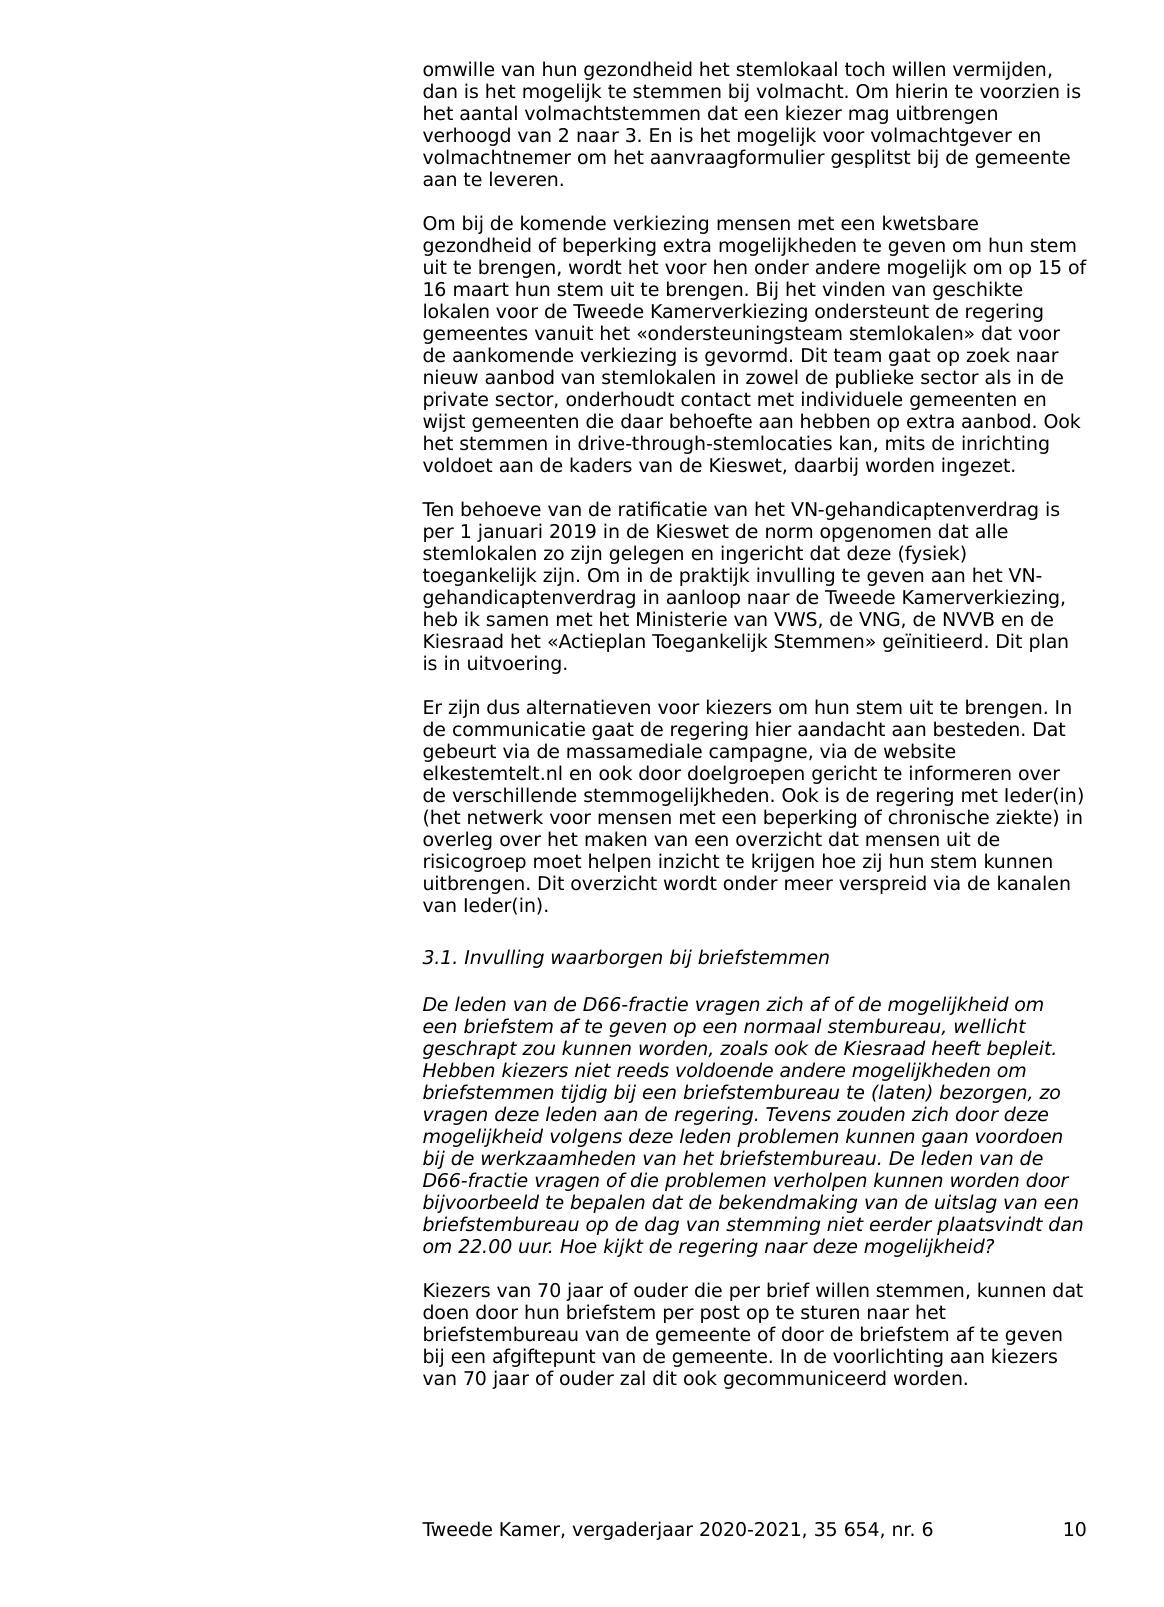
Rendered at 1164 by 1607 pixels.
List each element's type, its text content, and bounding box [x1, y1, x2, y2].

text Ten behoeve van de ratificatie van het VN-gehandicaptenverdrag is per 1 januari 2019 in de Kieswet de norm opgenomen dat alle stemlokalen zo zijn gelegen en ingericht dat deze (fysiek) toegankelijk zijn. Om in de praktijk invulling te geven aan het VN-gehandicaptenverdrag in aanloop naar de Tweede Kamerverkiezing, heb ik samen met het Ministerie van VWS, de VNG, de NVVB en de Kiesraad het «Actieplan Toegankelijk Stemmen» geïnitieerd. Dit plan is in uitvoering. [422, 499, 1087, 675]
subtitle 3.1. Invulling waarborgen bij briefstemmen [422, 947, 1087, 969]
text Er zijn dus alternatieven voor kiezers om hun stem uit te brengen. In de communicatie gaat de regering hier aandacht aan besteden. Dat gebeurt via de massamediale campagne, via de website elkestemtelt.nl en ook door doelgroepen gericht te informeren over de verschillende stemmogelijkheden. Ook is de regering met Ieder(in) (het netwerk voor mensen met een beperking of chronische ziekte) in overleg over het maken van een overzicht dat mensen uit de risicogroep moet helpen inzicht te krijgen hoe zij hun stem kunnen uitbrengen. Dit overzicht wordt onder meer verspreid via de kanalen van Ieder(in). [422, 697, 1087, 917]
text Om bij de komende verkiezing mensen met een kwetsbare gezondheid of beperking extra mogelijkheden te geven om hun stem uit te brengen, wordt het voor hen onder andere mogelijk om op 15 of 16 maart hun stem uit te brengen. Bij het vinden van geschikte lokalen voor de Tweede Kamerverkiezing ondersteunt de regering gemeentes vanuit het «ondersteuningsteam stemlokalen» dat voor de aankomende verkiezing is gevormd. Dit team gaat op zoek naar nieuw aanbod van stemlokalen in zowel de publieke sector als in de private sector, onderhoudt contact met individuele gemeenten en wijst gemeenten die daar behoefte aan hebben op extra aanbod. Ook het stemmen in drive-through-stemlocaties kan, mits de inrichting voldoet aan de kaders van de Kieswet, daarbij worden ingezet. [422, 213, 1087, 477]
text Kiezers van 70 jaar of ouder die per brief willen stemmen, kunnen dat doen door hun briefstem per post op te sturen naar het briefstembureau van de gemeente of door de briefstem af te geven bij een afgiftepunt van de gemeente. In de voorlichting aan kiezers van 70 jaar of ouder zal dit ook gecommuniceerd worden. [422, 1280, 1087, 1390]
text De leden van de D66-fractie vragen zich af of de mogelijkheid om een briefstem af te geven op een normaal stembureau, wellicht geschrapt zou kunnen worden, zoals ook de Kiesraad heeft bepleit. Hebben kiezers niet reeds voldoende andere mogelijkheden om briefstemmen tijdig bij een briefstembureau te (laten) bezorgen, zo vragen deze leden aan de regering. Tevens zouden zich door deze mogelijkheid volgens deze leden problemen kunnen gaan voordoen bij de werkzaamheden van het briefstembureau. De leden van de D66-fractie vragen of die problemen verholpen kunnen worden door bijvoorbeeld te bepalen dat de bekendmaking van de uitslag van een briefstembureau op de dag van stemming niet eerder plaatsvindt dan om 22.00 uur. Hoe kijkt de regering naar deze mogelijkheid? [422, 994, 1087, 1258]
text omwille van hun gezondheid het stemlokaal toch willen vermijden, dan is het mogelijk te stemmen bij volmacht. Om hierin te voorzien is het aantal volmachtstemmen dat een kiezer mag uitbrengen verhoogd van 2 naar 3. En is het mogelijk voor volmachtgever en volmachtnemer om het aanvraagformulier gesplitst bij de gemeente aan te leveren. [422, 59, 1087, 191]
